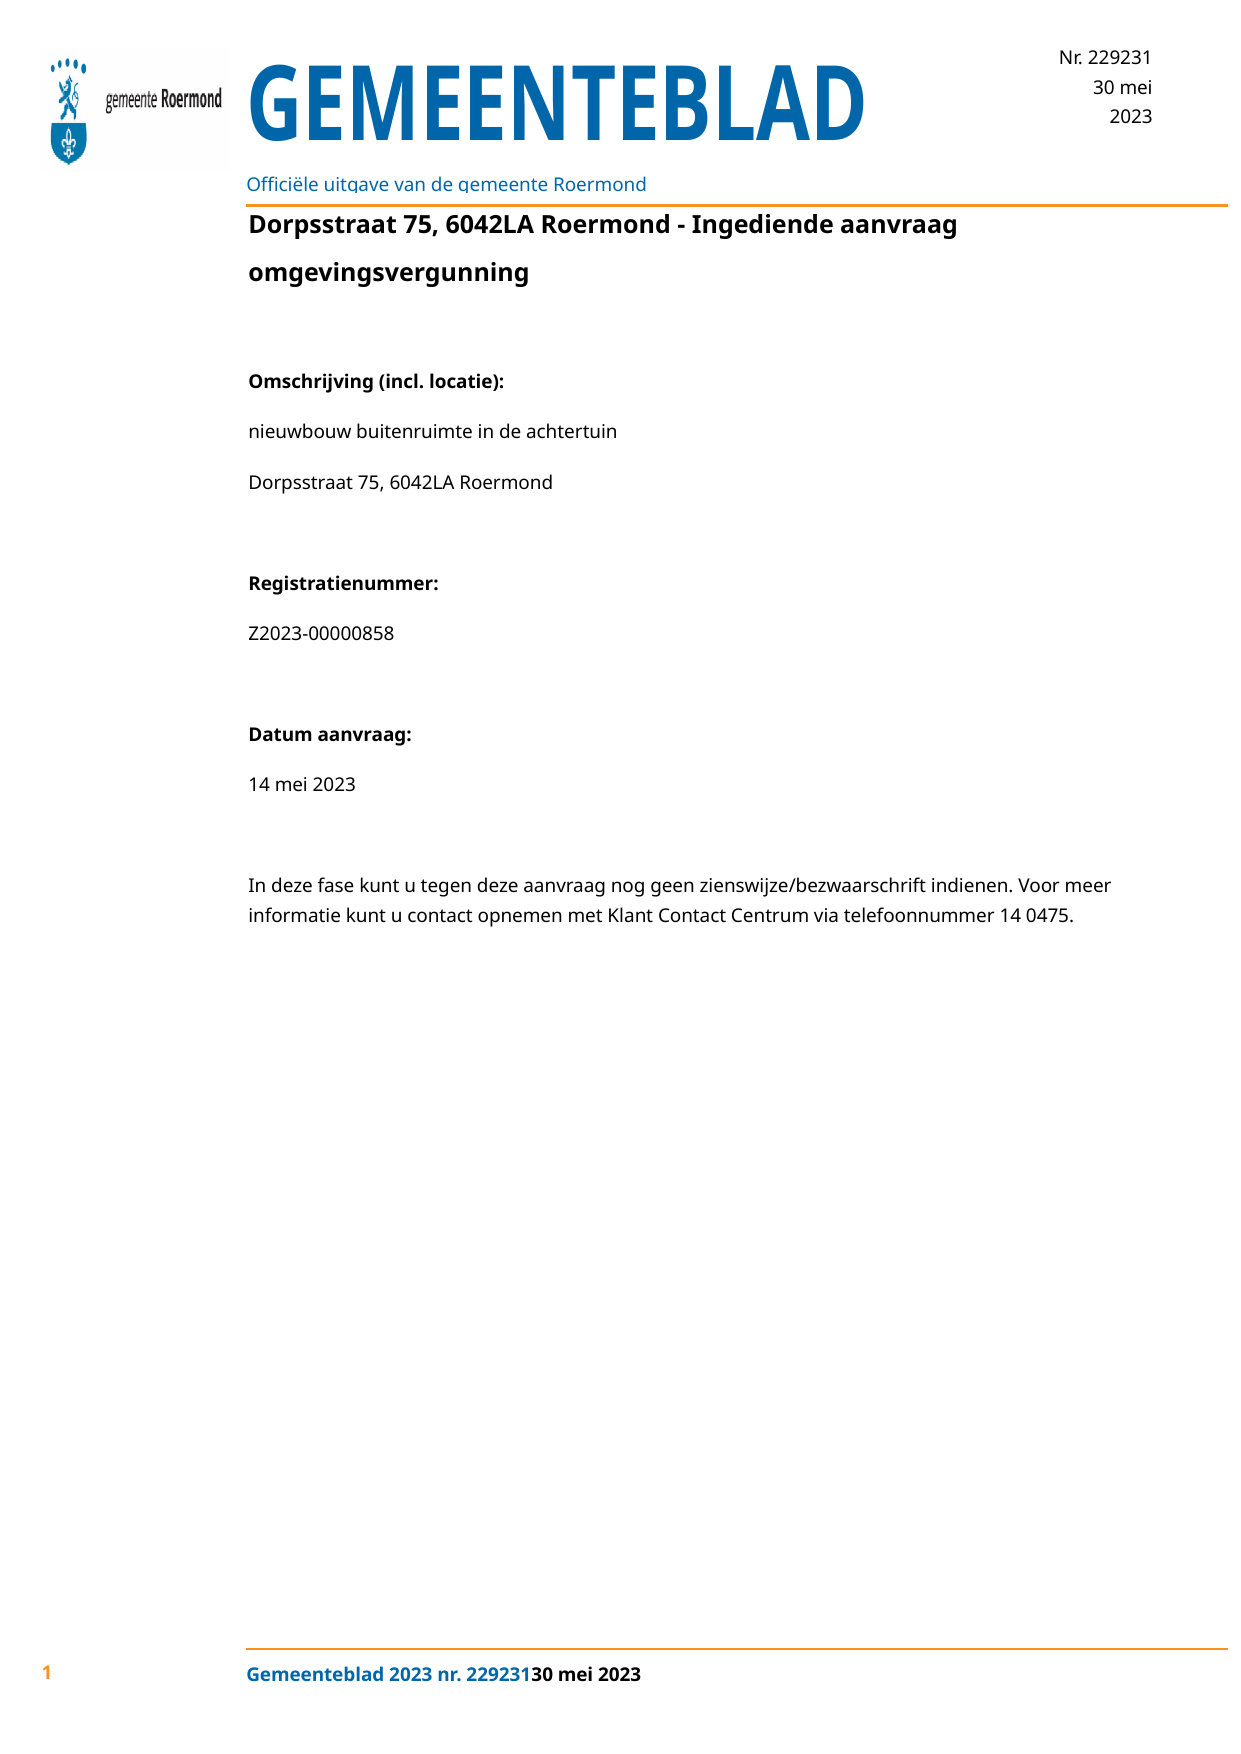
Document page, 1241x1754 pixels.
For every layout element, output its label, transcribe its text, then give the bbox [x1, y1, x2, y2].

text Omschrijving (incl. locatie): [248, 368, 1152, 394]
text 14 mei 2023 [248, 772, 1152, 797]
text Dorpsstraat 75, 6042LA Roermond [248, 469, 1152, 495]
text Dorpsstraat 75, 6042LA Roermond - Ingediende aanvraag omgevingsvergunning [248, 207, 1152, 288]
text Registratienummer: [248, 570, 1152, 596]
text Z2023-00000858 [248, 620, 1152, 646]
text In deze fase kunt u tegen deze aanvraag nog geen zienswijze/bezwaarschrift indienen. Voor meer informatie kunt u contact opnemen met Klant Contact Centrum via telefoonnummer 14 0475. [248, 872, 1152, 928]
picture [41, 47, 231, 172]
text nieuwbouw buitenruimte in de achtertuin [248, 419, 1152, 444]
text Datum aanvraag: [248, 721, 1152, 747]
